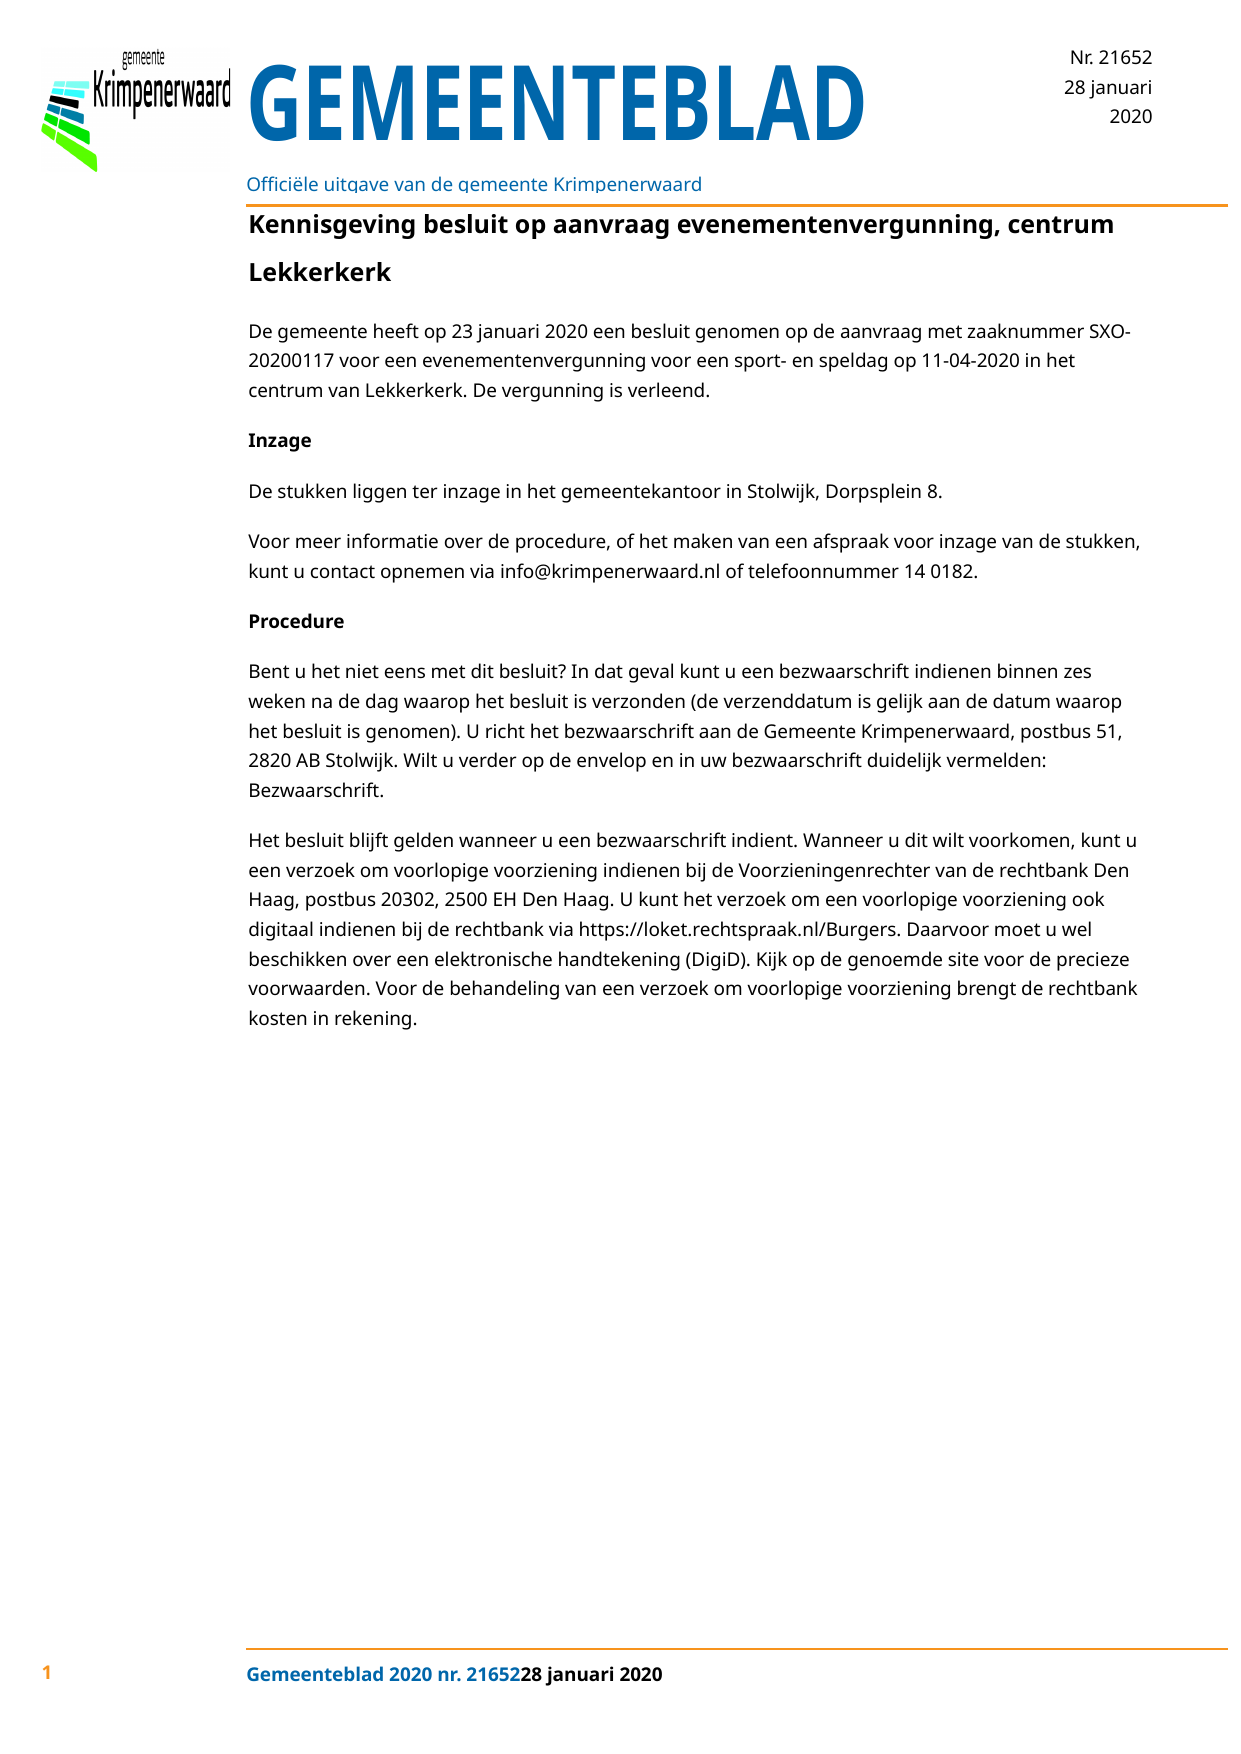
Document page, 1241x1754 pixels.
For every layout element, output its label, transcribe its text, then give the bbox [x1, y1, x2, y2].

text Procedure [248, 608, 1152, 634]
text Kennisgeving besluit op aanvraag evenementenvergunning, centrum Lekkerkerk [248, 207, 1152, 288]
text Bent u het niet eens met dit besluit? In dat geval kunt u een bezwaarschrift indienen binnen zes weken na de dag waarop het besluit is verzonden (de verzenddatum is gelijk aan de datum waarop het besluit is genomen). U richt het bezwaarschrift aan de Gemeente Krimpenerwaard, postbus 51, 2820 AB Stolwijk. Wilt u verder op de envelop en in uw bezwaarschrift duidelijk vermelden: Bezwaarschrift. [248, 659, 1152, 803]
text Het besluit blijft gelden wanneer u een bezwaarschrift indient. Wanneer u dit wilt voorkomen, kunt u een verzoek om voorlopige voorziening indienen bij de Voorzieningenrechter van de rechtbank Den Haag, postbus 20302, 2500 EH Den Haag. U kunt het verzoek om een voorlopige voorziening ook digitaal indienen bij de rechtbank via https://loket.rechtspraak.nl/Burgers. Daarvoor moet u wel beschikken over een elektronische handtekening (DigiD). Kijk op de genoemde site voor de precieze voorwaarden. Voor de behandeling van een verzoek om voorlopige voorziening brengt de rechtbank kosten in rekening. [248, 827, 1152, 1031]
text De stukken liggen ter inzage in het gemeentekantoor in Stolwijk, Dorpsplein 8. [248, 478, 1152, 504]
picture [41, 47, 231, 172]
text Inzage [248, 427, 1152, 453]
text Voor meer informatie over de procedure, of het maken van een afspraak voor inzage van de stukken, kunt u contact opnemen via info@krimpenerwaard.nl of telefoonnummer 14 0182. [248, 528, 1152, 584]
text De gemeente heeft op 23 januari 2020 een besluit genomen op de aanvraag met zaaknummer SXO-20200117 voor een evenementenvergunning voor een sport- en speldag op 11-04-2020 in het centrum van Lekkerkerk. De vergunning is verleend. [248, 318, 1152, 403]
